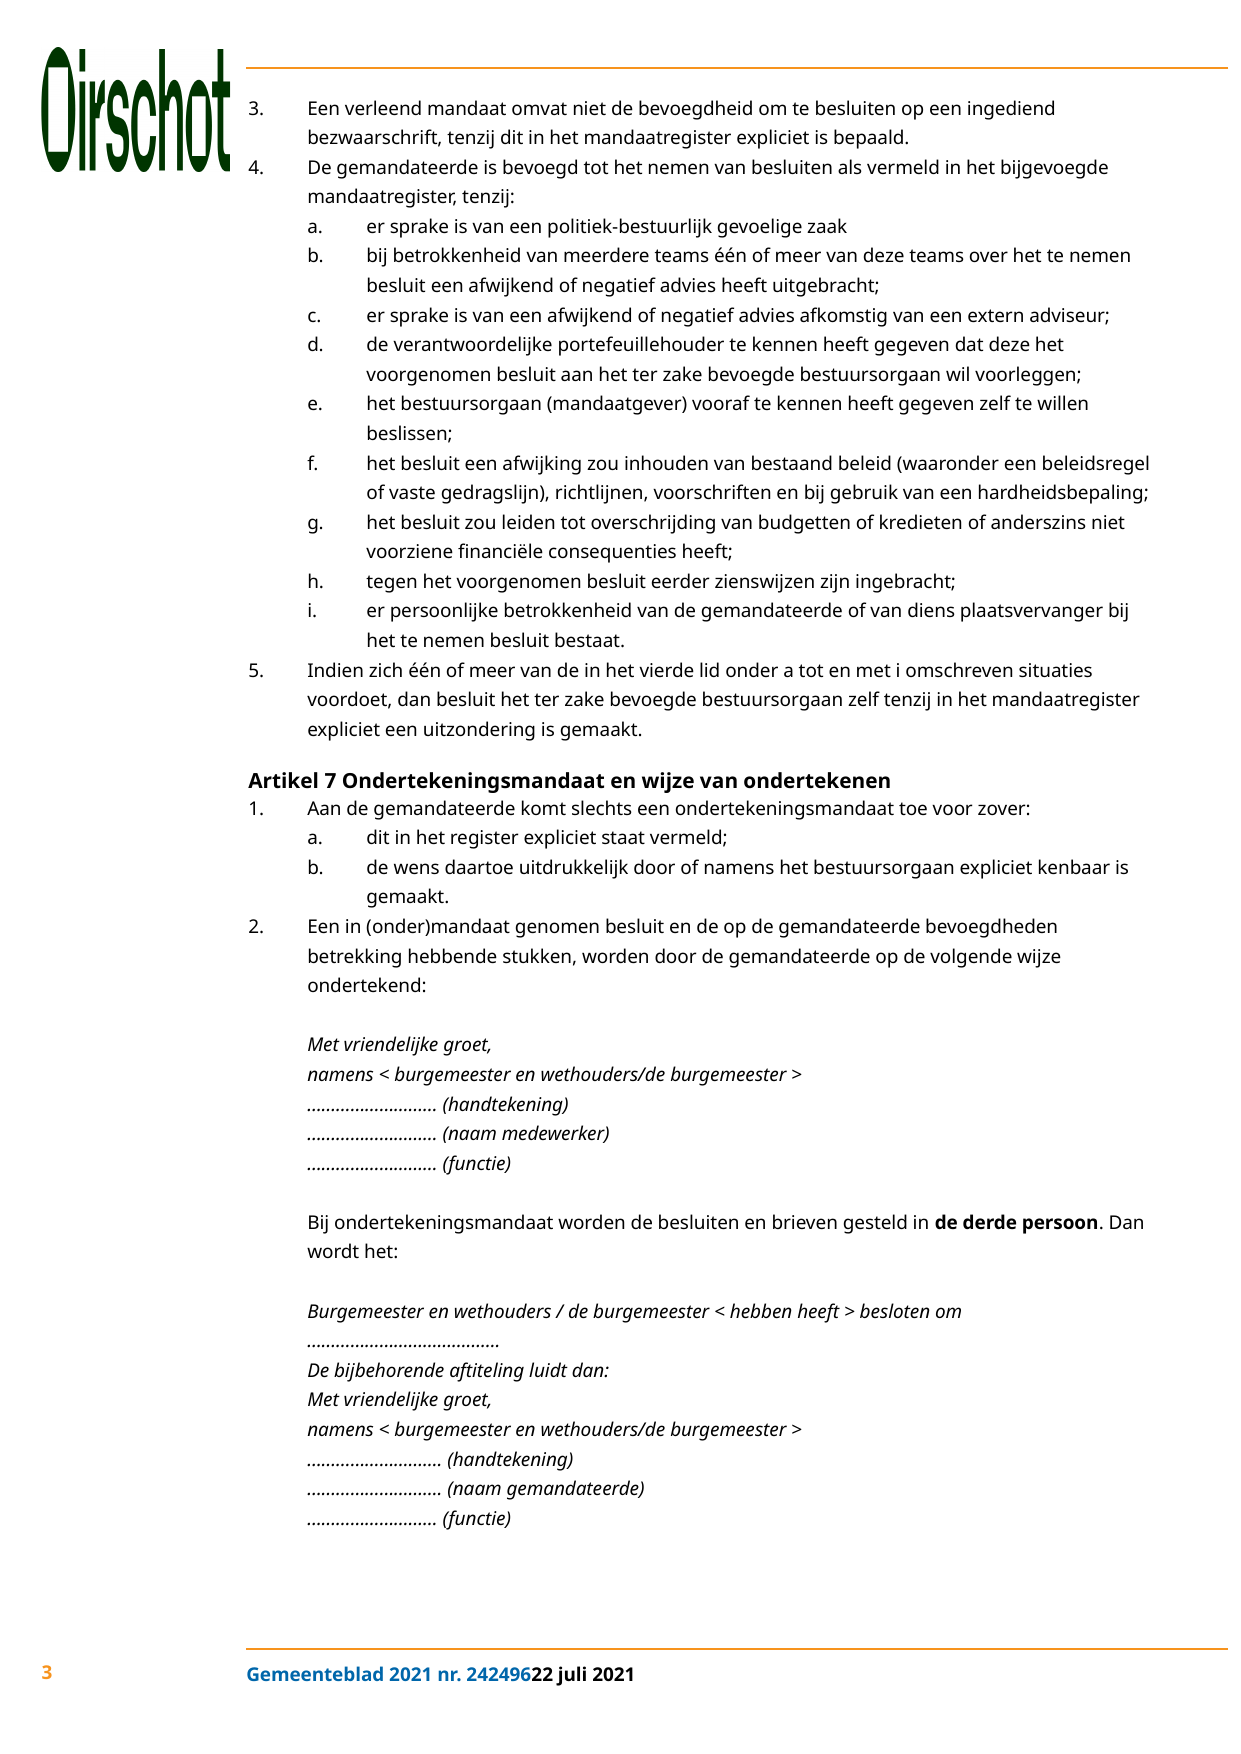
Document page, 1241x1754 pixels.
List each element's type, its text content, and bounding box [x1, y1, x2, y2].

list ……………………… (functie) [248, 1505, 1152, 1531]
list Burgemeester en wethouders / de burgemeester < hebben heeft > besloten om …………………………………. [248, 1298, 1152, 1353]
picture [41, 47, 231, 172]
list de verantwoordelijke portefeuillehouder te kennen heeft gegeven dat deze het voorgenomen besluit aan het ter zake bevoegde bestuursorgaan wil voorleggen; [307, 331, 1152, 387]
list er sprake is van een politiek-bestuurlijk gevoelige zaak [307, 213, 1152, 239]
list Met vriendelijke groet, [248, 1387, 1152, 1412]
list het bestuursorgaan (mandaatgever) vooraf te kennen heeft gegeven zelf te willen beslissen; [307, 391, 1152, 446]
list Een in (onder)mandaat genomen besluit en de op de gemandateerde bevoegdheden betrekking hebbende stukken, worden door de gemandateerde op de volgende wijze ondertekend: [248, 913, 1152, 998]
list ……………………… (functie) [248, 1150, 1152, 1176]
list Een verleend mandaat omvat niet de bevoegdheid om te besluiten op een ingediend bezwaarschrift, tenzij dit in het mandaatregister expliciet is bepaald. [248, 95, 1152, 150]
list bij betrokkenheid van meerdere teams één of meer van deze teams over het te nemen besluit een afwijkend of negatief advies heeft uitgebracht; [307, 243, 1152, 298]
list Met vriendelijke groet, [248, 1032, 1152, 1057]
list tegen het voorgenomen besluit eerder zienswijzen zijn ingebracht; [307, 568, 1152, 594]
list namens < burgemeester en wethouders/de burgemeester > [248, 1061, 1152, 1087]
list er sprake is van een afwijkend of negatief advies afkomstig van een extern adviseur; [307, 302, 1152, 328]
list Aan de gemandateerde komt slechts een ondertekeningsmandaat toe voor zover: [248, 795, 1152, 821]
list De gemandateerde is bevoegd tot het nemen van besluiten als vermeld in het bijgevoegde mandaatregister, tenzij: [248, 154, 1152, 209]
list namens < burgemeester en wethouders/de burgemeester > [248, 1416, 1152, 1442]
list De bijbehorende aftiteling luidt dan: [248, 1357, 1152, 1383]
list er persoonlijke betrokkenheid van de gemandateerde of van diens plaatsvervanger bij het te nemen besluit bestaat. [307, 598, 1152, 653]
list Indien zich één of meer van de in het vierde lid onder a tot en met i omschreven situaties voordoet, dan besluit het ter zake bevoegde bestuursorgaan zelf tenzij in het mandaatregister expliciet een uitzondering is gemaakt. [248, 657, 1152, 742]
list ……………………… (naam medewerker) [248, 1120, 1152, 1146]
list ……………………… (handtekening) [248, 1091, 1152, 1116]
list de wens daartoe uitdrukkelijk door of namens het bestuursorgaan expliciet kenbaar is gemaakt. [307, 854, 1152, 909]
text Artikel 7 Ondertekeningsmandaat en wijze van ondertekenen [248, 766, 1152, 795]
list het besluit zou leiden tot overschrijding van budgetten of kredieten of anderszins niet voorziene financiële consequenties heeft; [307, 509, 1152, 564]
list Bij ondertekeningsmandaat worden de besluiten en brieven gesteld in de derde persoon. Dan wordt het: [248, 1209, 1152, 1264]
list het besluit een afwijking zou inhouden van bestaand beleid (waaronder een beleidsregel of vaste gedragslijn), richtlijnen, voorschriften en bij gebruik van een hardheidsbepaling; [307, 450, 1152, 505]
list ………………………. (handtekening) [248, 1446, 1152, 1471]
list dit in het register expliciet staat vermeld; [307, 824, 1152, 850]
list ………………………. (naam gemandateerde) [248, 1475, 1152, 1501]
